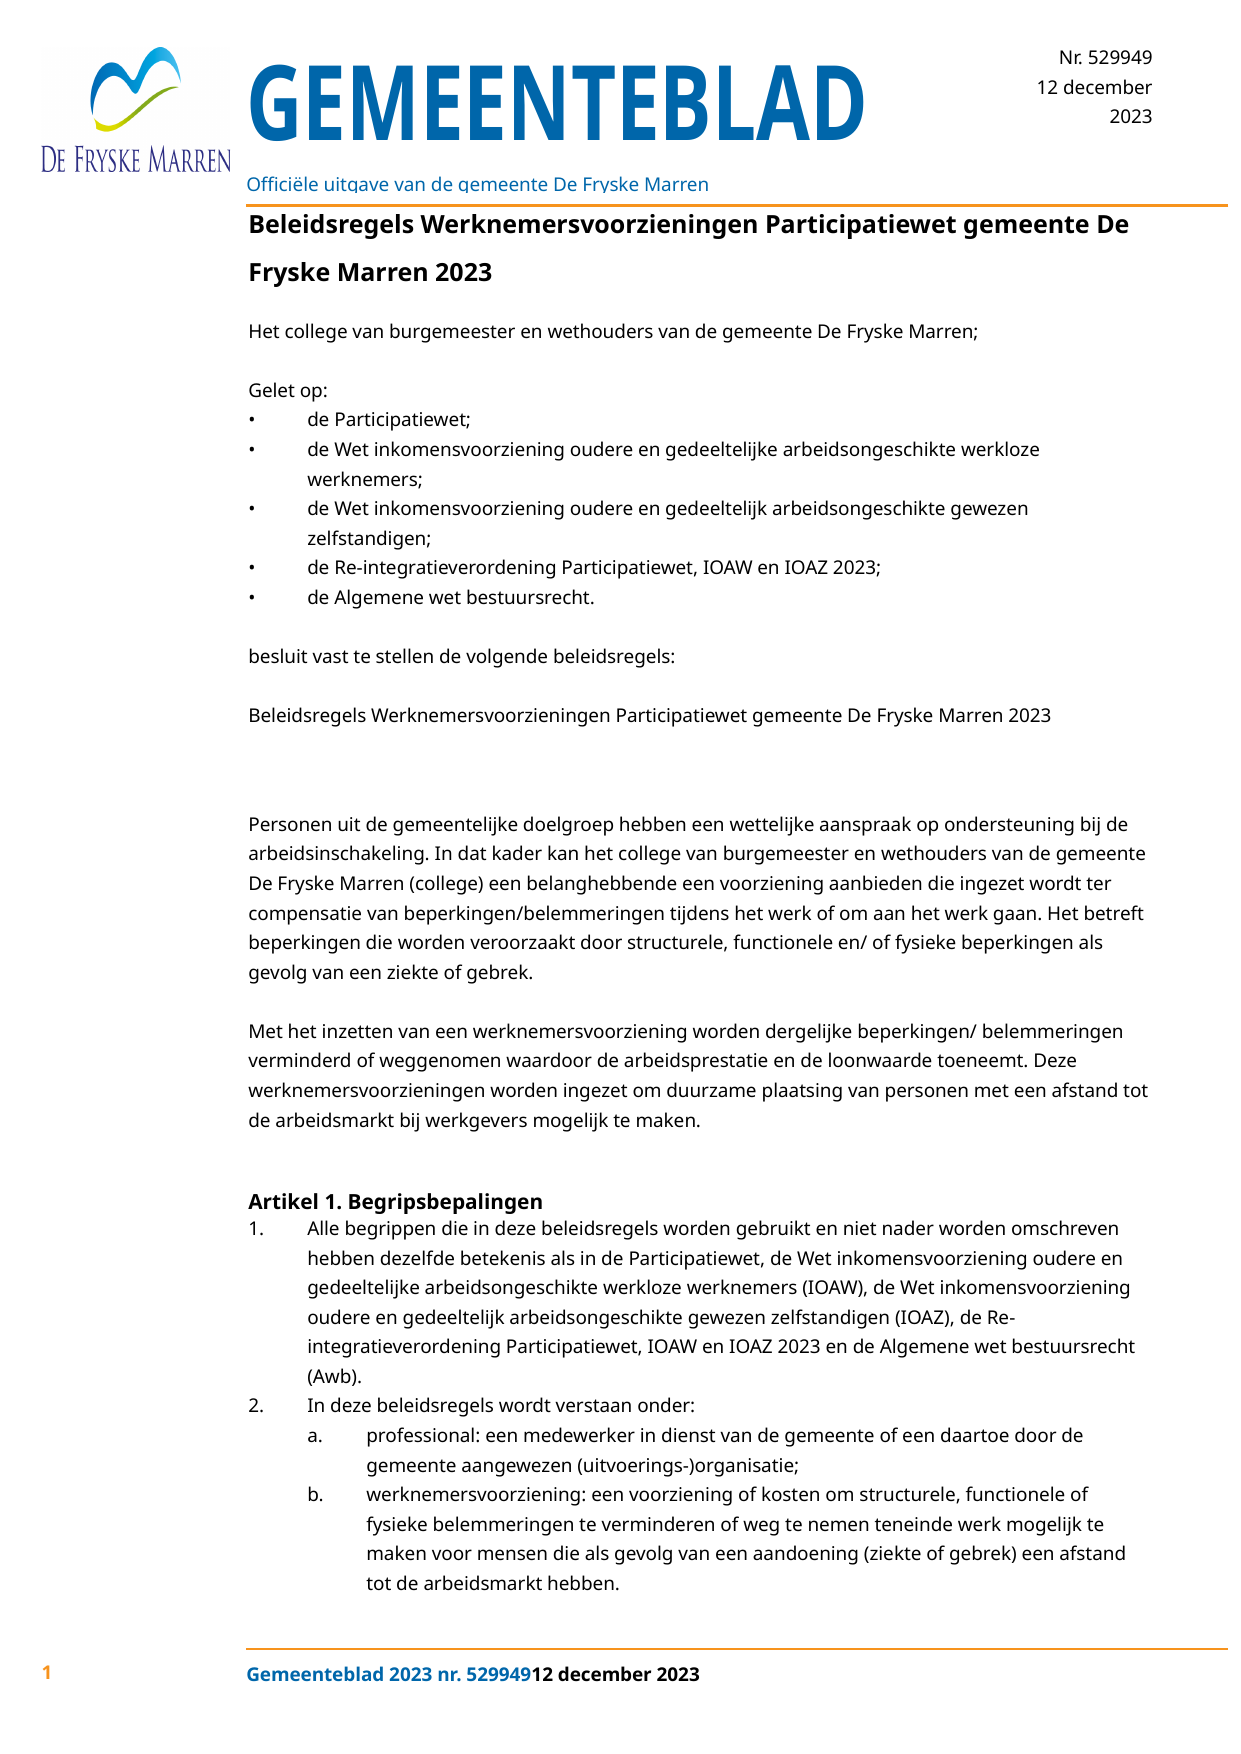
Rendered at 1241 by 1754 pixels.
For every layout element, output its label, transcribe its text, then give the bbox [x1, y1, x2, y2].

text Artikel 1. Begripsbepalingen [248, 1187, 1152, 1215]
list In deze beleidsregels wordt verstaan onder: [248, 1393, 1152, 1418]
list de Wet inkomensvoorziening oudere en gedeeltelijk arbeidsongeschikte gewezen zelfstandigen; [248, 495, 1152, 551]
list professional: een medewerker in dienst van de gemeente of een daartoe door de gemeente aangewezen (uitvoerings-)organisatie; [307, 1422, 1152, 1478]
text Gelet op: [248, 377, 1152, 403]
text besluit vast te stellen de volgende beleidsregels: [248, 643, 1152, 669]
text Met het inzetten van een werknemersvoorziening worden dergelijke beperkingen/ belemmeringen verminderd of weggenomen waardoor de arbeidsprestatie en de loonwaarde toeneemt. Deze werknemersvoorzieningen worden ingezet om duurzame plaatsing van personen met een afstand tot de arbeidsmarkt bij werkgevers mogelijk te maken. [248, 1018, 1152, 1132]
list de Re-integratieverordening Participatiewet, IOAW en IOAZ 2023; [248, 554, 1152, 580]
list de Participatiewet; [248, 407, 1152, 432]
list de Wet inkomensvoorziening oudere en gedeeltelijke arbeidsongeschikte werkloze werknemers; [248, 436, 1152, 492]
text Beleidsregels Werknemersvoorzieningen Participatiewet gemeente De Fryske Marren 2023 [248, 207, 1152, 288]
list werknemersvoorziening: een voorziening of kosten om structurele, functionele of fysieke belemmeringen te verminderen of weg te nemen teneinde werk mogelijk te maken voor mensen die als gevolg van een aandoening (ziekte of gebrek) een afstand tot de arbeidsmarkt hebben. [307, 1481, 1152, 1596]
text Personen uit de gemeentelijke doelgroep hebben een wettelijke aanspraak op ondersteuning bij de arbeidsinschakeling. In dat kader kan het college van burgemeester en wethouders van de gemeente De Fryske Marren (college) een belanghebbende een voorziening aanbieden die ingezet wordt ter compensatie van beperkingen/belemmeringen tijdens het werk of om aan het werk gaan. Het betreft beperkingen die worden veroorzaakt door structurele, functionele en/ of fysieke beperkingen als gevolg van een ziekte of gebrek. [248, 811, 1152, 984]
text Het college van burgemeester en wethouders van de gemeente De Fryske Marren; [248, 318, 1152, 344]
text Beleidsregels Werknemersvoorzieningen Participatiewet gemeente De Fryske Marren 2023 [248, 702, 1152, 728]
list Alle begrippen die in deze beleidsregels worden gebruikt en niet nader worden omschreven hebben dezelfde betekenis als in de Participatiewet, de Wet inkomensvoorziening oudere en gedeeltelijke arbeidsongeschikte werkloze werknemers (IOAW), de Wet inkomensvoorziening oudere en gedeeltelijk arbeidsongeschikte gewezen zelfstandigen (IOAZ), de Re-integratieverordening Participatiewet, IOAW en IOAZ 2023 en de Algemene wet bestuursrecht (Awb). [248, 1215, 1152, 1389]
picture [41, 47, 231, 172]
list de Algemene wet bestuursrecht. [248, 584, 1152, 610]
